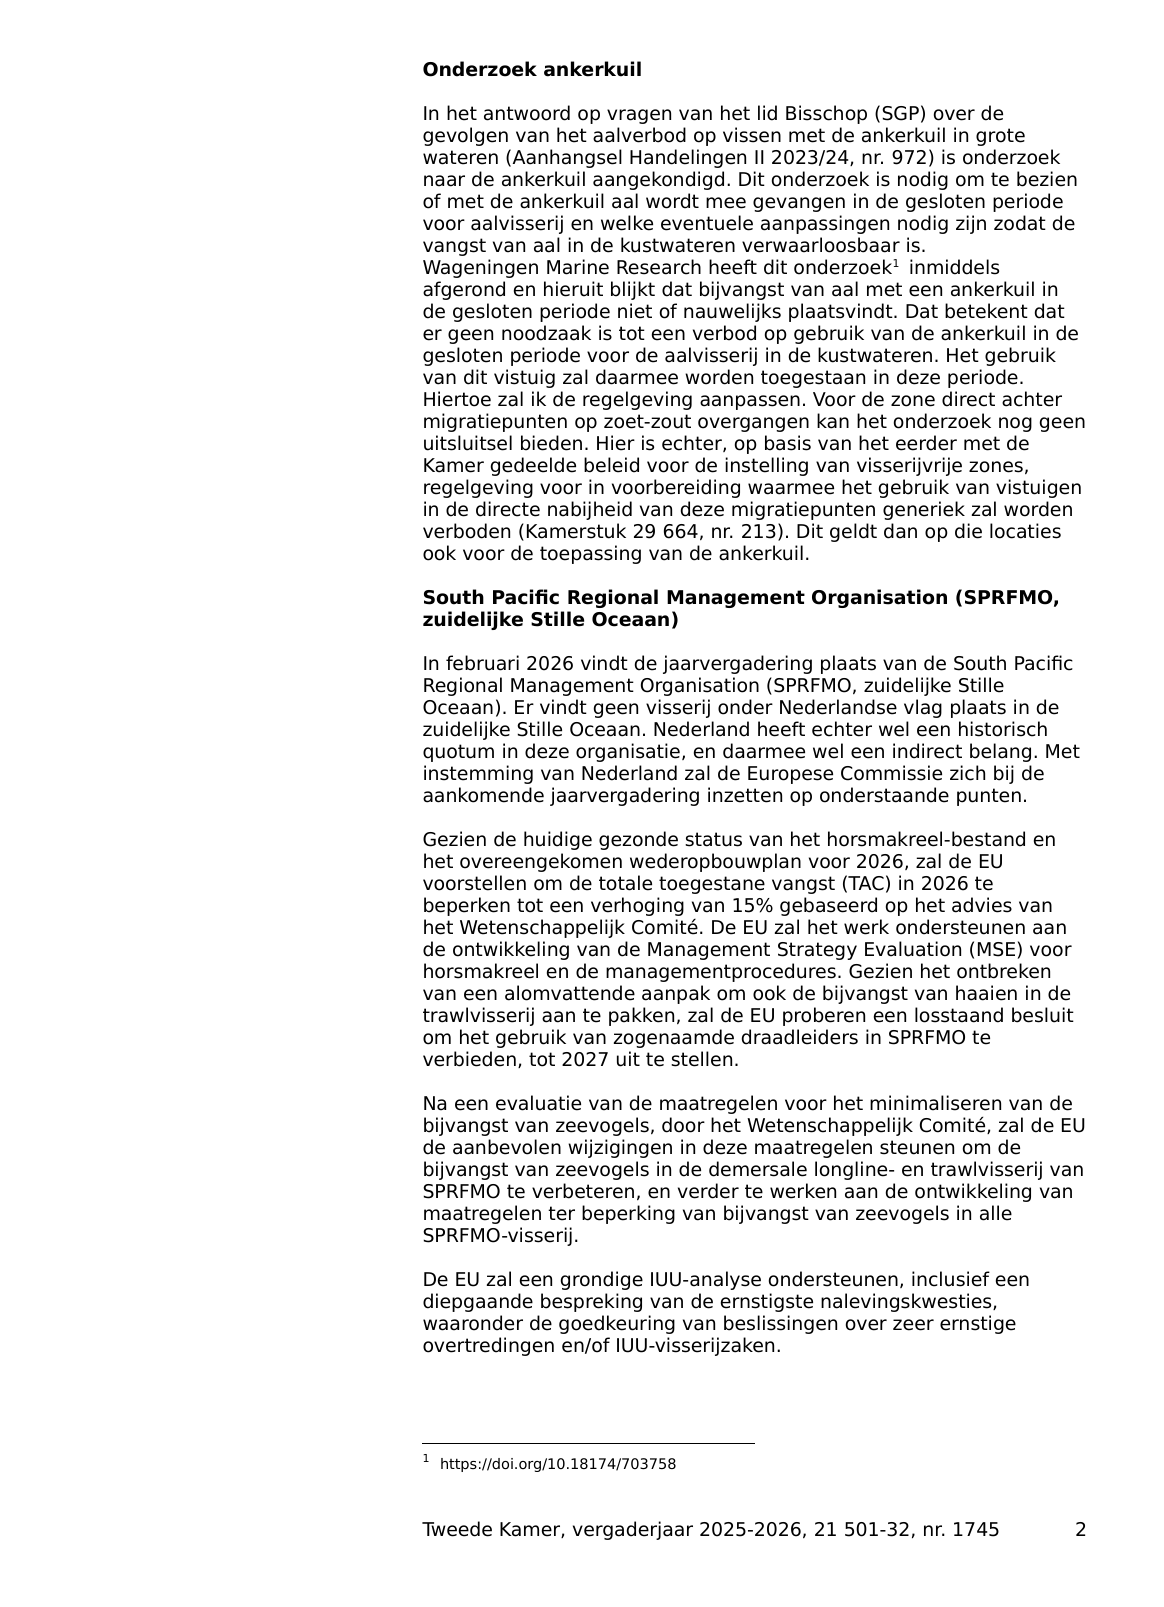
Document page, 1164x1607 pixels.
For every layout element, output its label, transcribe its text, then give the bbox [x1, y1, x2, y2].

text Na een evaluatie van de maatregelen voor het minimaliseren van de bijvangst van zeevogels, door het Wetenschappelijk Comité, zal de EU de aanbevolen wijzigingen in deze maatregelen steunen om de bijvangst van zeevogels in de demersale longline- en trawlvisserij van SPRFMO te verbeteren, en verder te werken aan de ontwikkeling van maatregelen ter beperking van bijvangst van zeevogels in alle SPRFMO-visserij. [422, 1093, 1087, 1247]
text In het antwoord op vragen van het lid Bisschop (SGP) over de gevolgen van het aalverbod op vissen met de ankerkuil in grote wateren (Aanhangsel Handelingen II 2023/24, nr. 972) is onderzoek naar de ankerkuil aangekondigd. Dit onderzoek is nodig om te bezien of met de ankerkuil aal wordt mee gevangen in de gesloten periode voor aalvisserij en welke eventuele aanpassingen nodig zijn zodat de vangst van aal in de kustwateren verwaarloosbaar is. [422, 103, 1087, 257]
text Gezien de huidige gezonde status van het horsmakreel-bestand en het overeengekomen wederopbouwplan voor 2026, zal de EU voorstellen om de totale toegestane vangst (TAC) in 2026 te beperken tot een verhoging van 15% gebaseerd op het advies van het Wetenschappelijk Comité. De EU zal het werk ondersteunen aan de ontwikkeling van de Management Strategy Evaluation (MSE) voor horsmakreel en de managementprocedures. Gezien het ontbreken van een alomvattende aanpak om ook de bijvangst van haaien in de trawlvisserij aan te pakken, zal de EU proberen een losstaand besluit om het gebruik van zogenaamde draadleiders in SPRFMO te verbieden, tot 2027 uit te stellen. [422, 829, 1087, 1071]
text In februari 2026 vindt de jaarvergadering plaats van de South Pacific Regional Management Organisation (SPRFMO, zuidelijke Stille Oceaan). Er vindt geen visserij onder Nederlandse vlag plaats in de zuidelijke Stille Oceaan. Nederland heeft echter wel een historisch quotum in deze organisatie, en daarmee wel een indirect belang. Met instemming van Nederland zal de Europese Commissie zich bij de aankomende jaarvergadering inzetten op onderstaande punten. [422, 653, 1087, 807]
text Wageningen Marine Research heeft dit onderzoek inmiddels afgerond en hieruit blijkt dat bijvangst van aal met een ankerkuil in de gesloten periode niet of nauwelijks plaatsvindt. Dat betekent dat er geen noodzaak is tot een verbod op gebruik van de ankerkuil in de gesloten periode voor de aalvisserij in de kustwateren. Het gebruik van dit vistuig zal daarmee worden toegestaan in deze periode. Hiertoe zal ik de regelgeving aanpassen. Voor de zone direct achter migratiepunten op zoet-zout overgangen kan het onderzoek nog geen uitsluitsel bieden. Hier is echter, op basis van het eerder met de Kamer gedeelde beleid voor de instelling van visserijvrije zones, regelgeving voor in voorbereiding waarmee het gebruik van vistuigen in de directe nabijheid van deze migratiepunten generiek zal worden verboden (Kamerstuk 29 664, nr. 213). Dit geldt dan op die locaties ook voor de toepassing van de ankerkuil. [422, 257, 1087, 565]
text https://doi.org/10.18174/703758 [422, 1452, 1087, 1474]
subtitle Onderzoek ankerkuil [422, 59, 1087, 81]
text De EU zal een grondige IUU-analyse ondersteunen, inclusief een diepgaande bespreking van de ernstigste nalevingskwesties, waaronder de goedkeuring van beslissingen over zeer ernstige overtredingen en/of IUU-visserijzaken. [422, 1269, 1087, 1357]
subtitle South Pacific Regional Management Organisation (SPRFMO, zuidelijke Stille Oceaan) [422, 587, 1087, 631]
